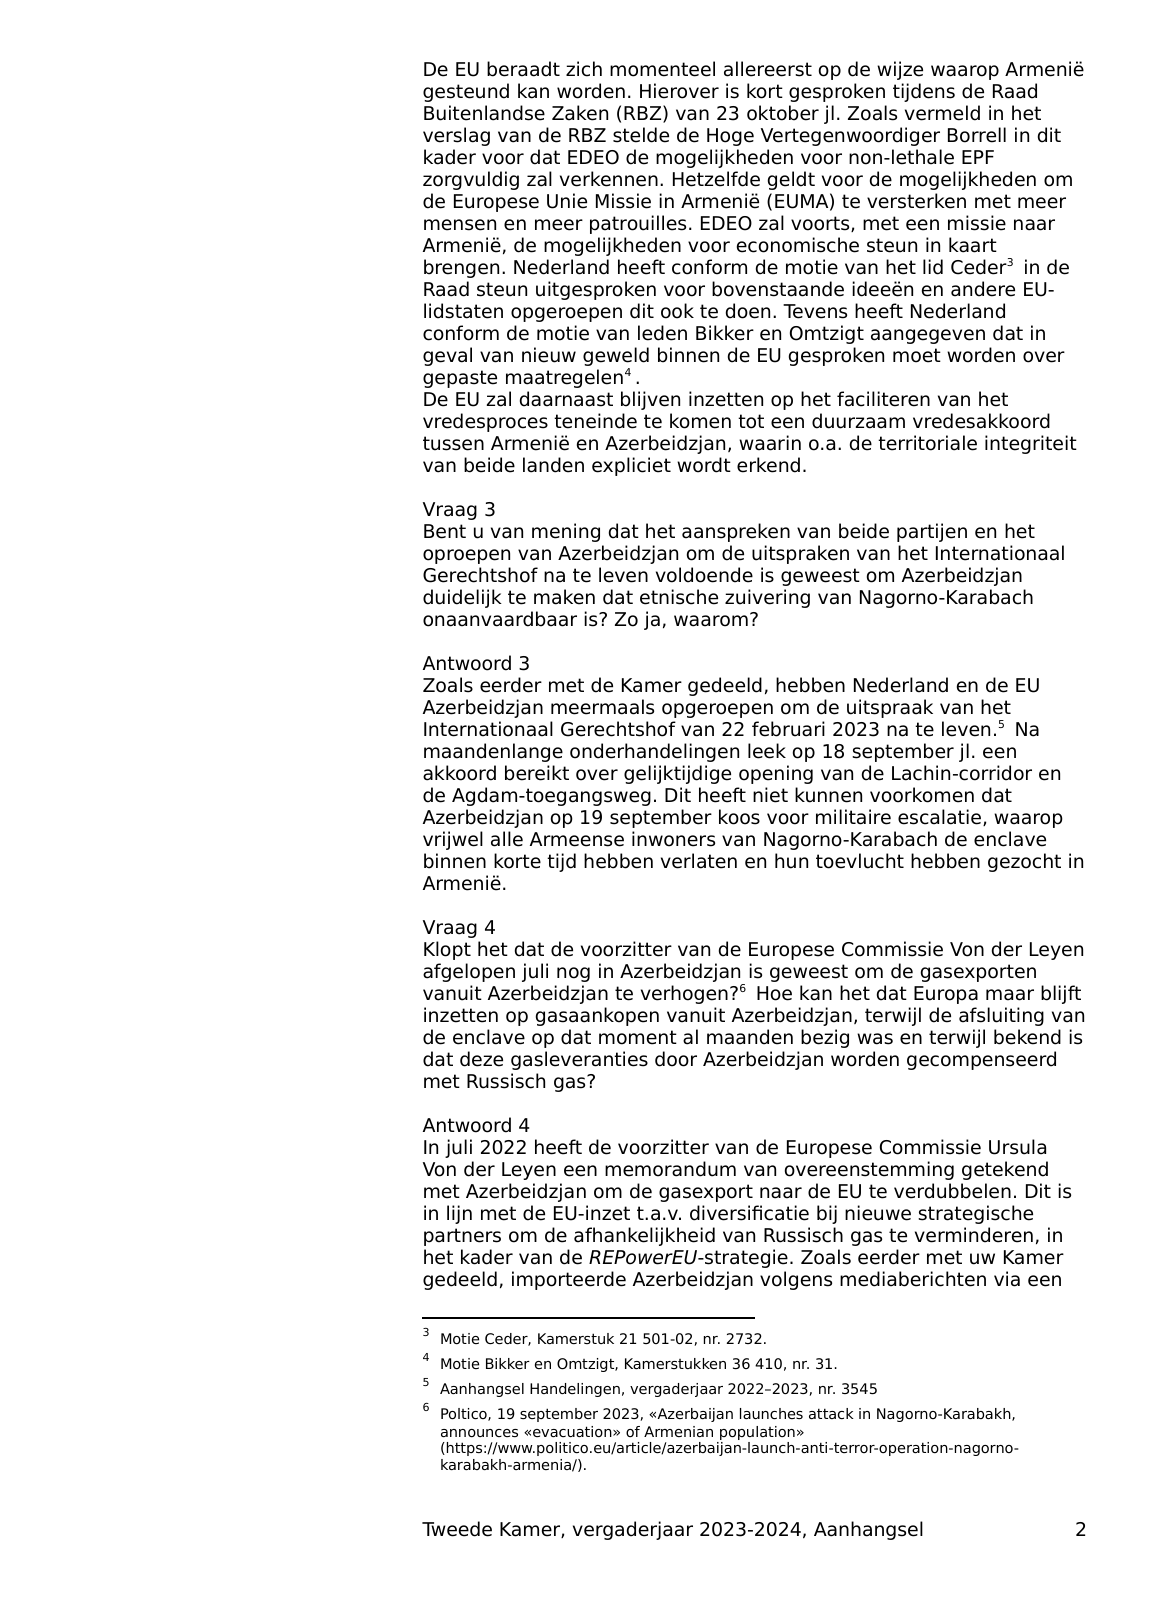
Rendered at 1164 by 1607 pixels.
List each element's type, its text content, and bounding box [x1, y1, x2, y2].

text Bent u van mening dat het aanspreken van beide partijen en het oproepen van Azerbeidzjan om de uitspraken van het Internationaal Gerechtshof na te leven voldoende is geweest om Azerbeidzjan duidelijk te maken dat etnische zuivering van Nagorno-Karabach onaanvaardbaar is? Zo ja, waarom? [422, 521, 1087, 631]
text Zoals eerder met de Kamer gedeeld, hebben Nederland en de EU Azerbeidzjan meermaals opgeroepen om de uitspraak van het Internationaal Gerechtshof van 22 februari 2023 na te leven. Na maandenlange onderhandelingen leek op 18 september jl. een akkoord bereikt over gelijktijdige opening van de Lachin-corridor en de Agdam-toegangsweg. Dit heeft niet kunnen voorkomen dat Azerbeidzjan op 19 september koos voor militaire escalatie, waarop vrijwel alle Armeense inwoners van Nagorno-Karabach de enclave binnen korte tijd hebben verlaten en hun toevlucht hebben gezocht in Armenië. [422, 675, 1087, 895]
text Vraag 3 [422, 499, 1087, 521]
text De EU beraadt zich momenteel allereerst op de wijze waarop Armenië gesteund kan worden. Hierover is kort gesproken tijdens de Raad Buitenlandse Zaken (RBZ) van 23 oktober jl. Zoals vermeld in het verslag van de RBZ stelde de Hoge Vertegenwoordiger Borrell in dit kader voor dat EDEO de mogelijkheden voor non-lethale EPF zorgvuldig zal verkennen. Hetzelfde geldt voor de mogelijkheden om de Europese Unie Missie in Armenië (EUMA) te versterken met meer mensen en meer patrouilles. EDEO zal voorts, met een missie naar Armenië, de mogelijkheden voor economische steun in kaart brengen. Nederland heeft conform de motie van het lid Ceder in de Raad steun uitgesproken voor bovenstaande ideeën en andere EU-lidstaten opgeroepen dit ook te doen. Tevens heeft Nederland conform de motie van leden Bikker en Omtzigt aangegeven dat in geval van nieuw geweld binnen de EU gesproken moet worden over gepaste maatregelen. [422, 59, 1087, 389]
text Klopt het dat de voorzitter van de Europese Commissie Von der Leyen afgelopen juli nog in Azerbeidzjan is geweest om de gasexporten vanuit Azerbeidzjan te verhogen? Hoe kan het dat Europa maar blijft inzetten op gasaankopen vanuit Azerbeidzjan, terwijl de afsluiting van de enclave op dat moment al maanden bezig was en terwijl bekend is dat deze gasleveranties door Azerbeidzjan worden gecompenseerd met Russisch gas? [422, 939, 1087, 1093]
text In juli 2022 heeft de voorzitter van de Europese Commissie Ursula Von der Leyen een memorandum van overeenstemming getekend met Azerbeidzjan om de gasexport naar de EU te verdubbelen. Dit is in lijn met de EU-inzet t.a.v. diversificatie bij nieuwe strategische partners om de afhankelijkheid van Russisch gas te verminderen, in het kader van de REPowerEU-strategie. Zoals eerder met uw Kamer gedeeld, importeerde Azerbeidzjan volgens mediaberichten via een [422, 1137, 1087, 1291]
text De EU zal daarnaast blijven inzetten op het faciliteren van het vredesproces teneinde te komen tot een duurzaam vredesakkoord tussen Armenië en Azerbeidzjan, waarin o.a. de territoriale integriteit van beide landen expliciet wordt erkend. [422, 389, 1087, 477]
text Antwoord 4 [422, 1115, 1087, 1137]
text Aanhangsel Handelingen, vergaderjaar 2022–2023, nr. 3545 [422, 1377, 1087, 1399]
text Motie Ceder, Kamerstuk 21 501-02, nr. 2732. [422, 1327, 1087, 1349]
text Motie Bikker en Omtzigt, Kamerstukken 36 410, nr. 31. [422, 1352, 1087, 1374]
text Antwoord 3 [422, 653, 1087, 675]
text Vraag 4 [422, 917, 1087, 939]
text Poltico, 19 september 2023, «Azerbaijan launches attack in Nagorno-Karabakh, announces «evacuation» of Armenian population» (https://www.politico.eu/article/azerbaijan-launch-anti-terror-operation-nagorno-karabakh-armenia/). [422, 1402, 1087, 1474]
